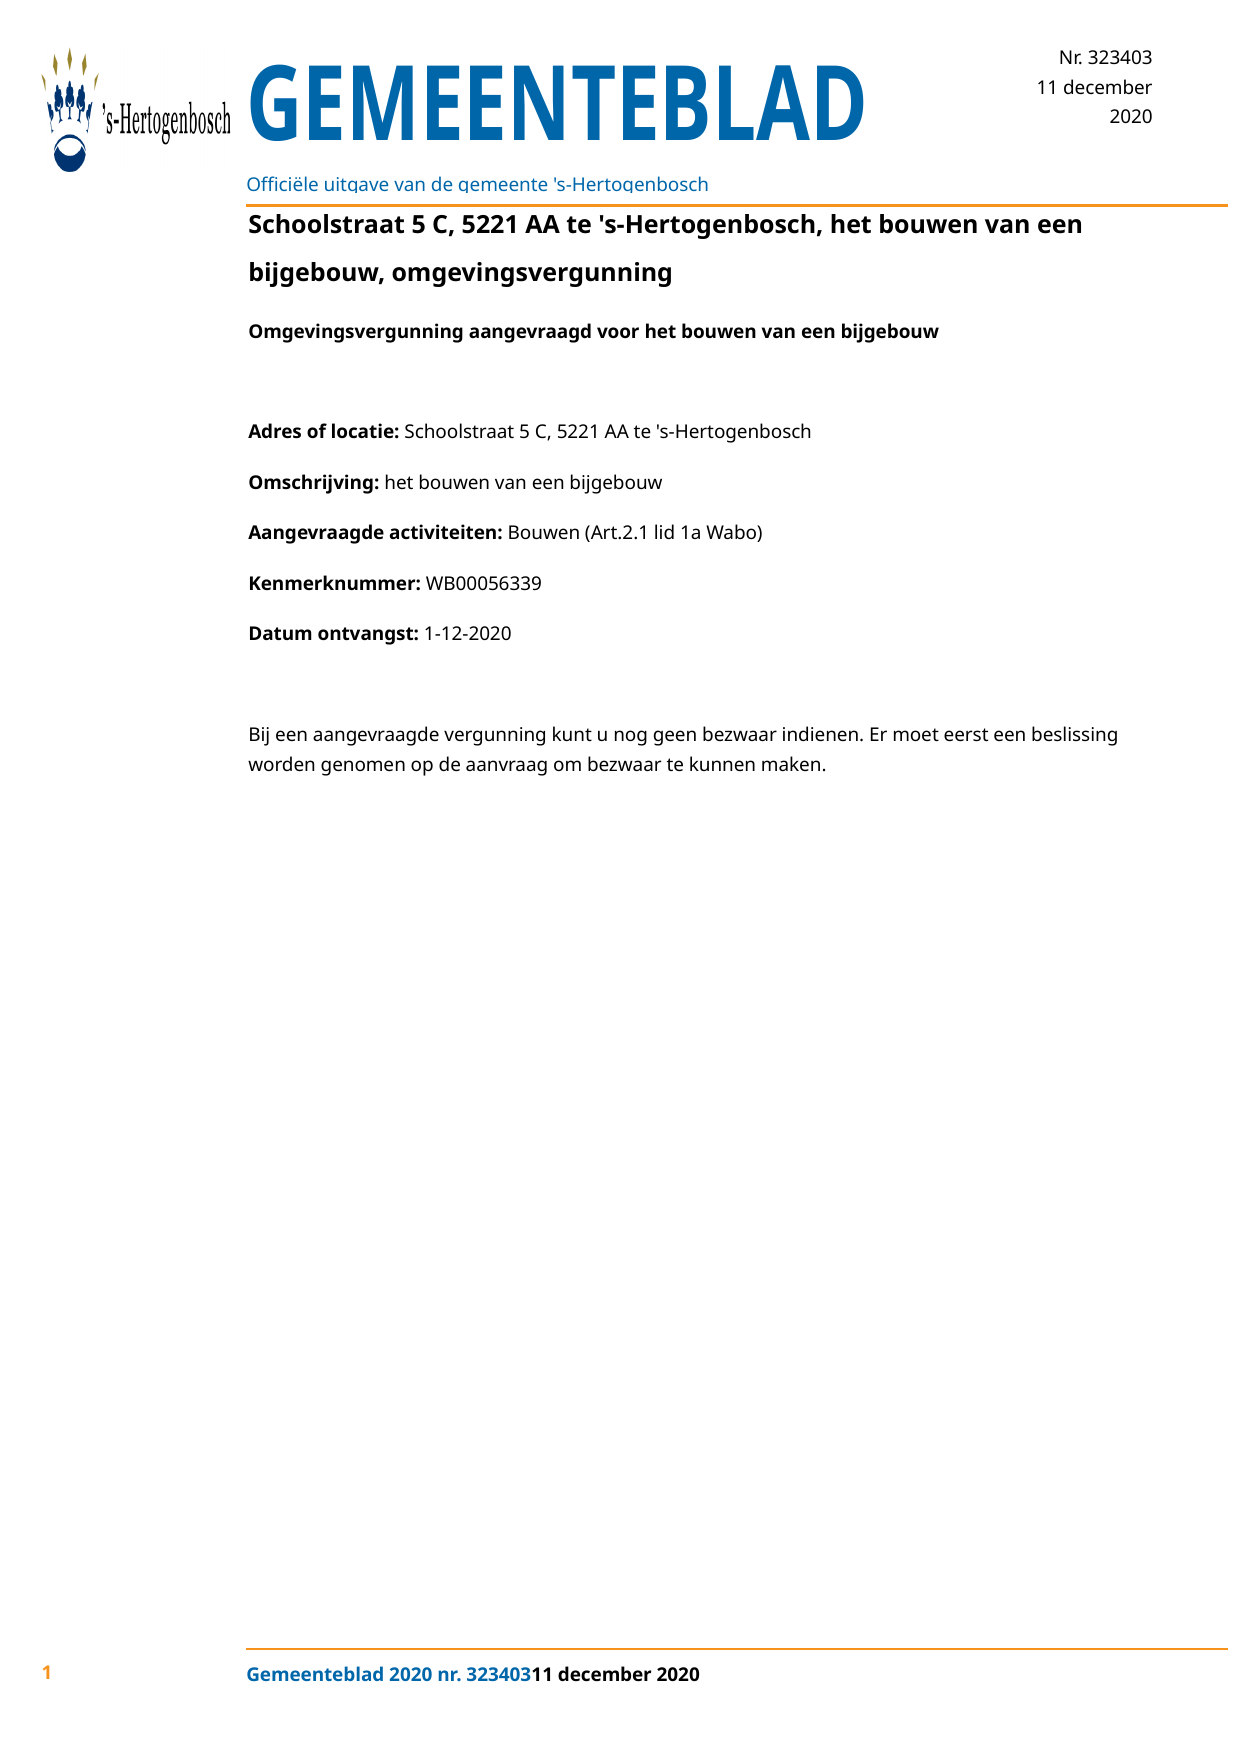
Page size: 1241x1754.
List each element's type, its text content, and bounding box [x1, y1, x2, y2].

text Datum ontvangst: 1-12-2020 [248, 620, 1152, 646]
text Omgevingsvergunning aangevraagd voor het bouwen van een bijgebouw [248, 318, 1152, 344]
text Bij een aangevraagde vergunning kunt u nog geen bezwaar indienen. Er moet eerst een beslissing worden genomen op de aanvraag om bezwaar te kunnen maken. [248, 721, 1152, 777]
picture [41, 47, 231, 172]
text Adres of locatie: Schoolstraat 5 C, 5221 AA te 's-Hertogenbosch [248, 419, 1152, 444]
text Aangevraagde activiteiten: Bouwen (Art.2.1 lid 1a Wabo) [248, 519, 1152, 545]
text Schoolstraat 5 C, 5221 AA te 's-Hertogenbosch, het bouwen van een bijgebouw, omgevingsvergunning [248, 207, 1152, 288]
text Kenmerknummer: WB00056339 [248, 570, 1152, 596]
text Omschrijving: het bouwen van een bijgebouw [248, 469, 1152, 495]
